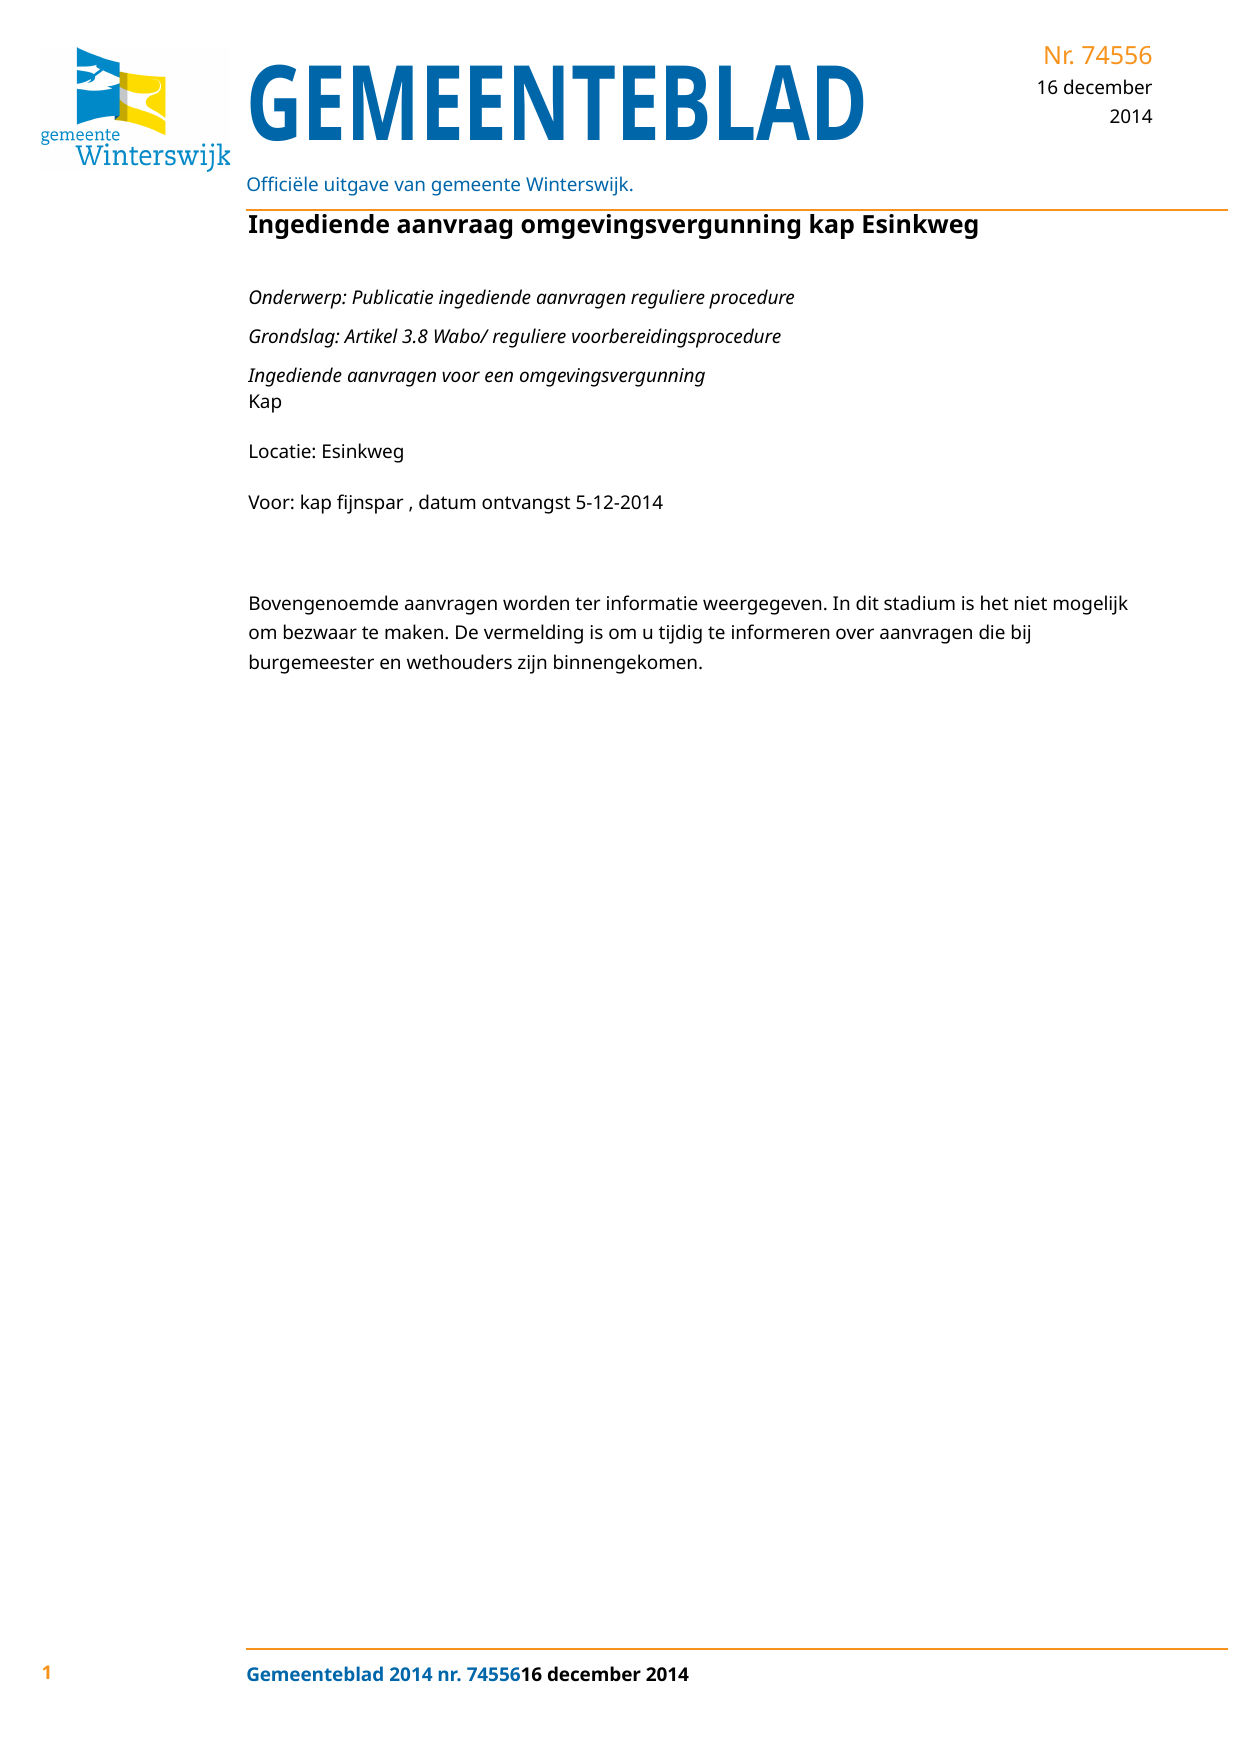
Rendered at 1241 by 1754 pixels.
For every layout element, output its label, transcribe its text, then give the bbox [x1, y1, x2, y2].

text Ingediende aanvraag omgevingsvergunning kap Esinkweg [248, 211, 1152, 241]
picture [225, 153, 231, 162]
text Bovengenoemde aanvragen worden ter informatie weergegeven. In dit stadium is het niet mogelijk om bezwaar te maken. De vermelding is om u tijdig te informeren over aanvragen die bij burgemeester en wethouders zijn binnengekomen. [248, 590, 1152, 675]
text Grondslag: Artikel 3.8 Wabo/ reguliere voorbereidingsprocedure [248, 323, 1152, 349]
text Ingediende aanvragen voor een omgevingsvergunning [248, 362, 1152, 388]
text Locatie: Esinkweg [248, 438, 1152, 464]
picture [41, 47, 231, 172]
text Voor: kap fijnspar , datum ontvangst 5-12-2014 [248, 489, 1152, 515]
text Kap [248, 388, 1152, 414]
text Onderwerp: Publicatie ingediende aanvragen reguliere procedure [248, 284, 1152, 309]
